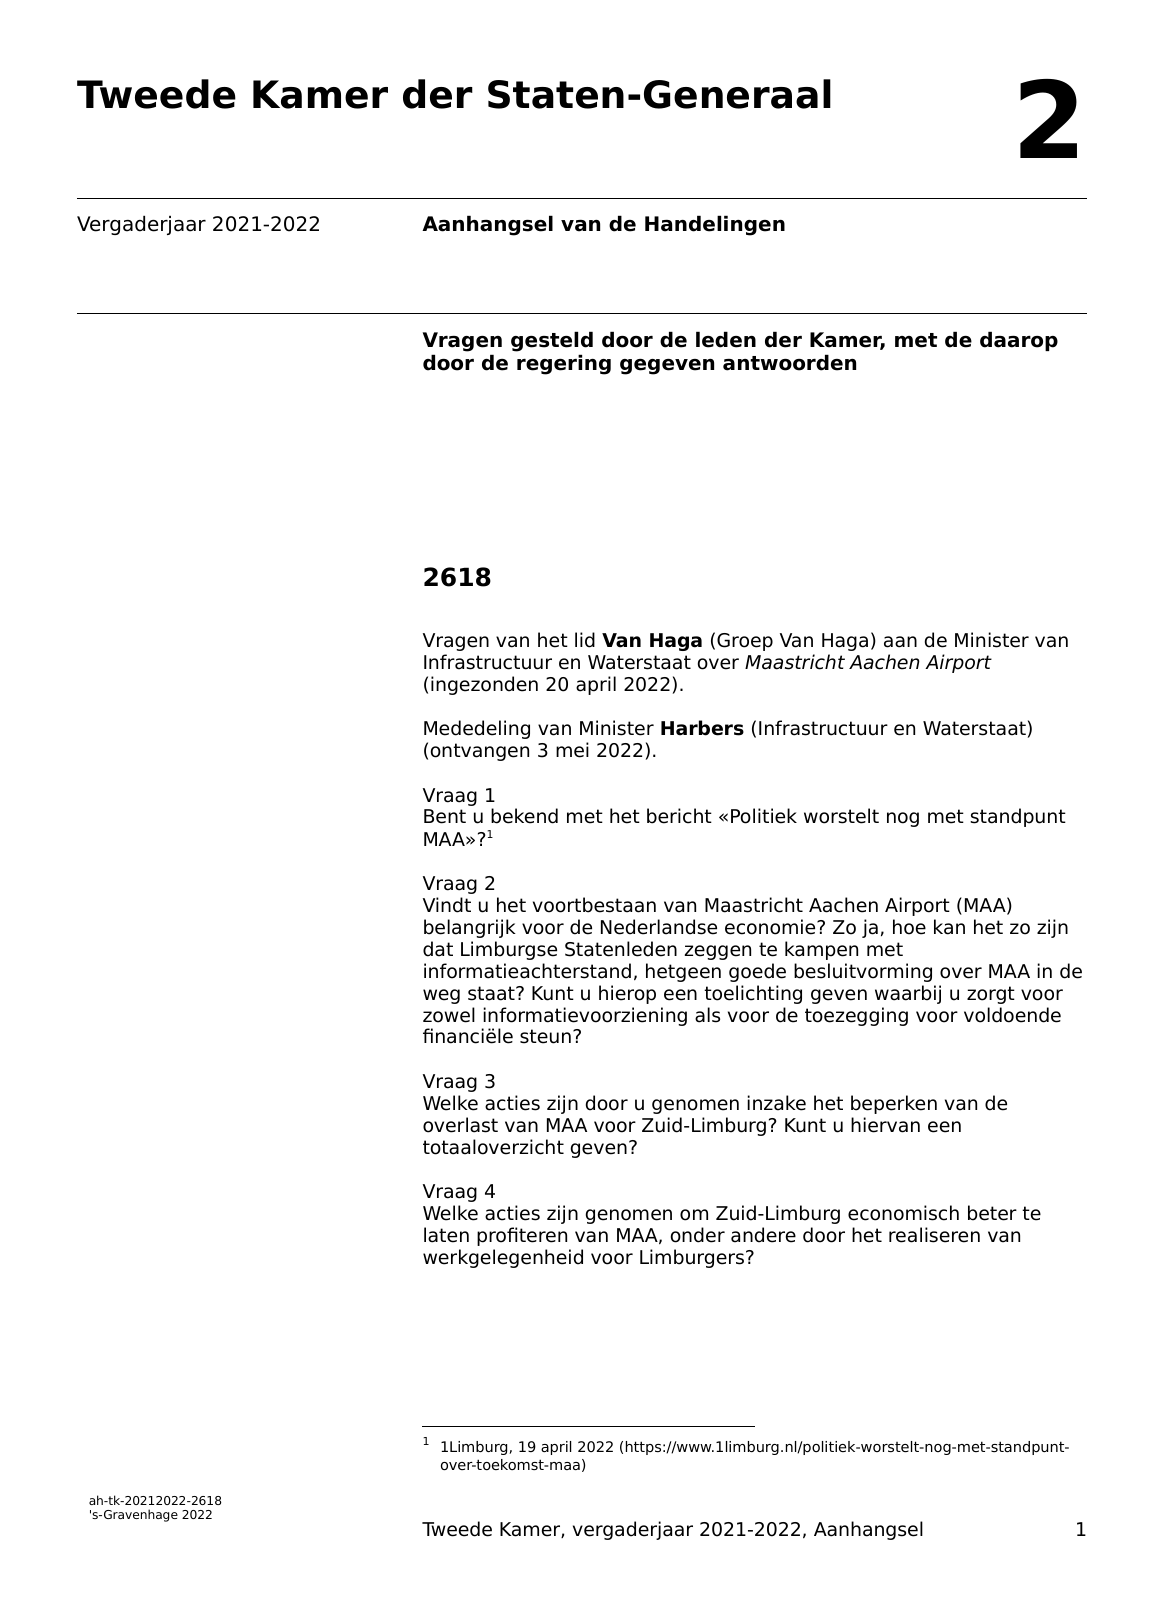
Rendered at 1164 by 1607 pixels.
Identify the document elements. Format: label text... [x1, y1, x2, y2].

text 2618 [422, 563, 1087, 592]
text Vindt u het voortbestaan van Maastricht Aachen Airport (MAA) belangrijk voor de Nederlandse economie? Zo ja, hoe kan het zo zijn dat Limburgse Statenleden zeggen te kampen met informatieachterstand, hetgeen goede besluitvorming over MAA in de weg staat? Kunt u hierop een toelichting geven waarbij u zorgt voor zowel informatievoorziening als voor de toezegging voor voldoende financiële steun? [422, 894, 1087, 1048]
text Vraag 1 [422, 784, 1087, 806]
text Vraag 4 [422, 1181, 1087, 1203]
text Welke acties zijn door u genomen inzake het beperken van de overlast van MAA voor Zuid-Limburg? Kunt u hiervan een totaaloverzicht geven? [422, 1093, 1087, 1158]
text Vraag 2 [422, 873, 1087, 894]
text Bent u bekend met het bericht «Politiek worstelt nog met standpunt MAA»? [422, 806, 1087, 850]
table_cell [77, 314, 422, 375]
text 's-Gravenhage 2022 [88, 1508, 323, 1522]
table_cell Vergaderjaar 2021-2022 [77, 199, 422, 313]
table_cell Vragen gesteld door de leden der Kamer, met de daarop door de regering gegeven antwoorden [422, 314, 1087, 375]
text 1Limburg, 19 april 2022 (https://www.1limburg.nl/politiek-worstelt-nog-met-standpunt-over-toekomst-maa) [422, 1435, 1087, 1474]
table_cell Aanhangsel van de Handelingen [422, 199, 1087, 313]
text Vraag 3 [422, 1071, 1087, 1093]
text Mededeling van Minister Harbers (Infrastructuur en Waterstaat) (ontvangen 3 mei 2022). [422, 718, 1087, 762]
text ah-tk-20212022-2618 [88, 1494, 323, 1508]
text Vragen van het lid Van Haga (Groep Van Haga) aan de Minister van Infrastructuur en Waterstaat over Maastricht Aachen Airport (ingezonden 20 april 2022). [422, 630, 1087, 696]
table_header 2 [886, 59, 1087, 198]
table_header Tweede Kamer der Staten-Generaal [77, 59, 886, 198]
text Welke acties zijn genomen om Zuid-Limburg economisch beter te laten profiteren van MAA, onder andere door het realiseren van werkgelegenheid voor Limburgers? [422, 1203, 1087, 1269]
